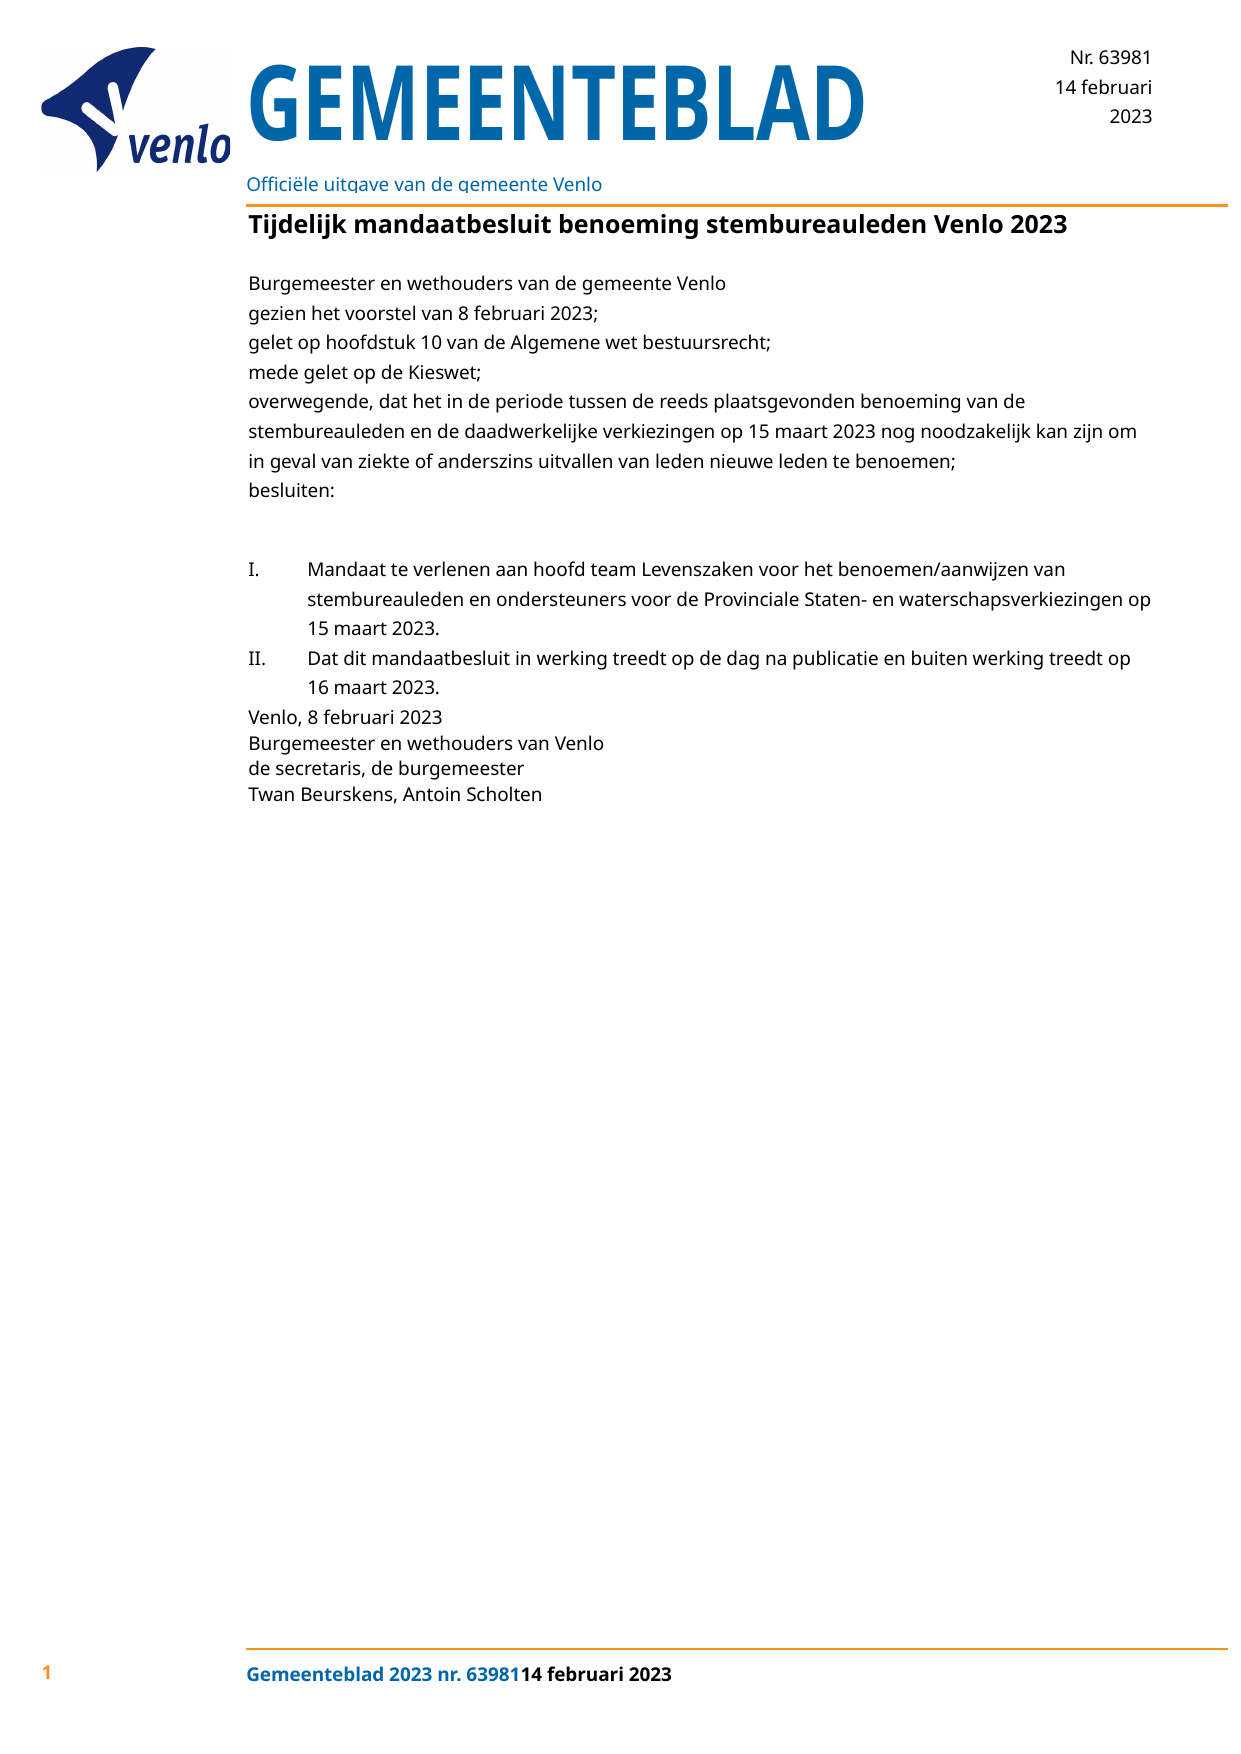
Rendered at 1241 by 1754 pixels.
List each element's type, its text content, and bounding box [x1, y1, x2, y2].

text Venlo, 8 februari 2023 [248, 704, 1152, 730]
picture [41, 47, 231, 172]
text gelet op hoofdstuk 10 van de Algemene wet bestuursrecht; [248, 329, 1152, 355]
text Burgemeester en wethouders van Venlo [248, 730, 1152, 756]
text Burgemeester en wethouders van de gemeente Venlo [248, 270, 1152, 296]
list Dat dit mandaatbesluit in werking treedt op de dag na publicatie en buiten werking treedt op 16 maart 2023. [248, 645, 1152, 700]
text mede gelet op de Kieswet; [248, 359, 1152, 385]
text gezien het voorstel van 8 februari 2023; [248, 300, 1152, 326]
text Tijdelijk mandaatbesluit benoeming stembureauleden Venlo 2023 [248, 207, 1152, 241]
text overwegende, dat het in de periode tussen de reeds plaatsgevonden benoeming van de stembureauleden en de daadwerkelijke verkiezingen op 15 maart 2023 nog noodzakelijk kan zijn om in geval van ziekte of anderszins uitvallen van leden nieuwe leden te benoemen; [248, 389, 1152, 473]
list Mandaat te verlenen aan hoofd team Levenszaken voor het benoemen/aanwijzen van stembureauleden en ondersteuners voor de Provinciale Staten- en waterschapsverkiezingen op 15 maart 2023. [248, 556, 1152, 641]
text besluiten: [248, 477, 1152, 503]
text de secretaris, de burgemeester [248, 756, 1152, 781]
text Twan Beurskens, Antoin Scholten [248, 781, 1152, 807]
